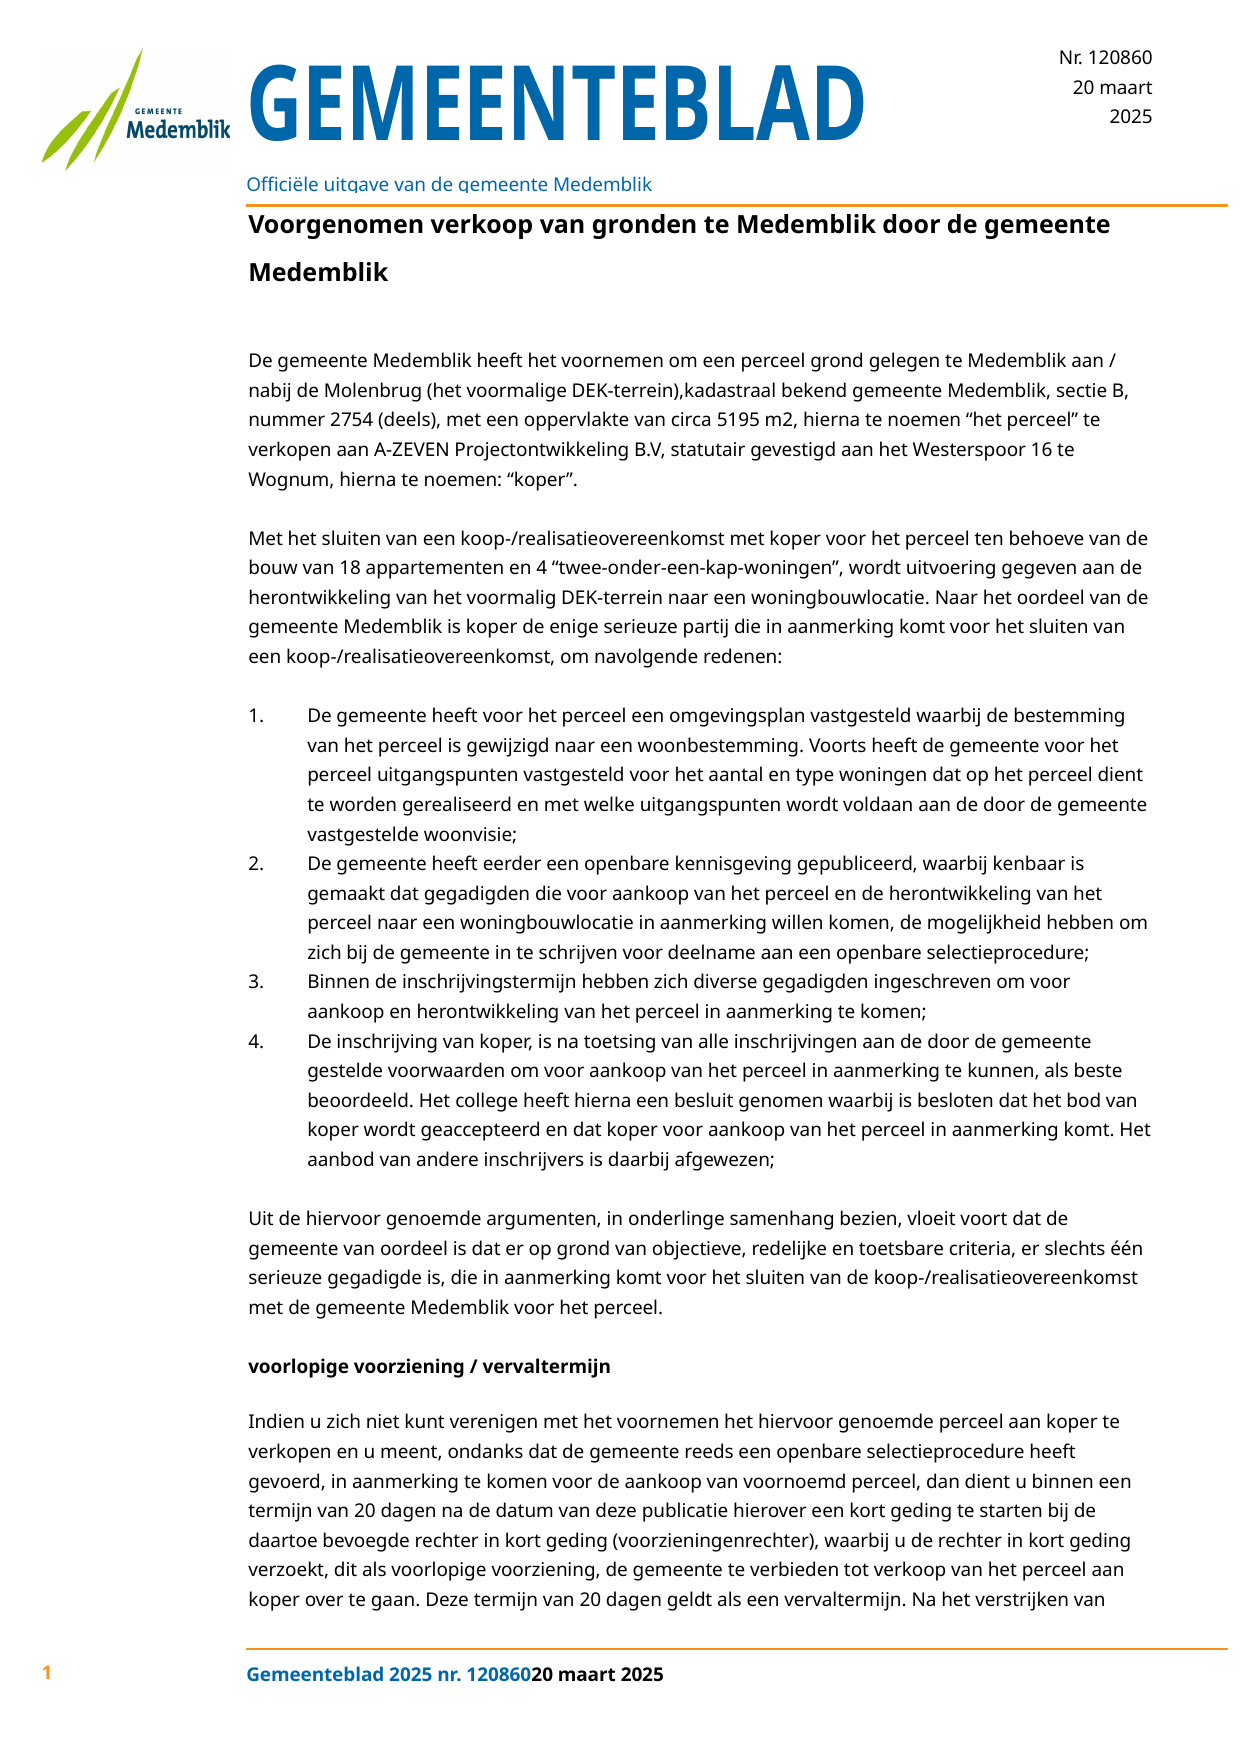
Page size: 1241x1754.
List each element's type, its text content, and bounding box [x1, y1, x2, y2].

list De inschrijving van koper, is na toetsing van alle inschrijvingen aan de door de gemeente gestelde voorwaarden om voor aankoop van het perceel in aanmerking te kunnen, als beste beoordeeld. Het college heeft hierna een besluit genomen waarbij is besloten dat het bod van koper wordt geaccepteerd en dat koper voor aankoop van het perceel in aanmerking komt. Het aanbod van andere inschrijvers is daarbij afgewezen; [248, 1028, 1152, 1172]
text Uit de hiervoor genoemde argumenten, in onderlinge samenhang bezien, vloeit voort dat de gemeente van oordeel is dat er op grond van objectieve, redelijke en toetsbare criteria, er slechts één serieuze gegadigde is, die in aanmerking komt voor het sluiten van de koop-/realisatieovereenkomst met de gemeente Medemblik voor het perceel. [248, 1205, 1152, 1320]
text Voorgenomen verkoop van gronden te Medemblik door de gemeente Medemblik [248, 207, 1152, 288]
picture [41, 47, 231, 172]
list Binnen de inschrijvingstermijn hebben zich diverse gegadigden ingeschreven om voor aankoop en herontwikkeling van het perceel in aanmerking te komen; [248, 969, 1152, 1024]
list De gemeente heeft eerder een openbare kennisgeving gepubliceerd, waarbij kenbaar is gemaakt dat gegadigden die voor aankoop van het perceel en de herontwikkeling van het perceel naar een woningbouwlocatie in aanmerking willen komen, de mogelijkheid hebben om zich bij de gemeente in te schrijven voor deelname aan een openbare selectieprocedure; [248, 850, 1152, 965]
text De gemeente Medemblik heeft het voornemen om een perceel grond gelegen te Medemblik aan / nabij de Molenbrug (het voormalige DEK-terrein),kadastraal bekend gemeente Medemblik, sectie B, nummer 2754 (deels), met een oppervlakte van circa 5195 m2, hierna te noemen “het perceel” te verkopen aan A-ZEVEN Projectontwikkeling B.V, statutair gevestigd aan het Westerspoor 16 te Wognum, hierna te noemen: “koper”. [248, 347, 1152, 492]
text Met het sluiten van een koop-/realisatieovereenkomst met koper voor het perceel ten behoeve van de bouw van 18 appartementen en 4 “twee-onder-een-kap-woningen”, wordt uitvoering gegeven aan de herontwikkeling van het voormalig DEK-terrein naar een woningbouwlocatie. Naar het oordeel van de gemeente Medemblik is koper de enige serieuze partij die in aanmerking komt voor het sluiten van een koop-/realisatieovereenkomst, om navolgende redenen: [248, 525, 1152, 669]
text Indien u zich niet kunt verenigen met het voornemen het hiervoor genoemde perceel aan koper te verkopen en u meent, ondanks dat de gemeente reeds een openbare selectieprocedure heeft gevoerd, in aanmerking te komen voor de aankoop van voornoemd perceel, dan dient u binnen een termijn van 20 dagen na de datum van deze publicatie hierover een kort geding te starten bij de daartoe bevoegde rechter in kort geding (voorzieningenrechter), waarbij u de rechter in kort geding verzoekt, dit als voorlopige voorziening, de gemeente te verbieden tot verkoop van het perceel aan koper over te gaan. Deze termijn van 20 dagen geldt als een vervaltermijn. Na het verstrijken van [248, 1409, 1152, 1612]
list De gemeente heeft voor het perceel een omgevingsplan vastgesteld waarbij de bestemming van het perceel is gewijzigd naar een woonbestemming. Voorts heeft de gemeente voor het perceel uitgangspunten vastgesteld voor het aantal en type woningen dat op het perceel dient te worden gerealiseerd en met welke uitgangspunten wordt voldaan aan de door de gemeente vastgestelde woonvisie; [248, 702, 1152, 847]
text voorlopige voorziening / vervaltermijn [248, 1353, 1152, 1379]
